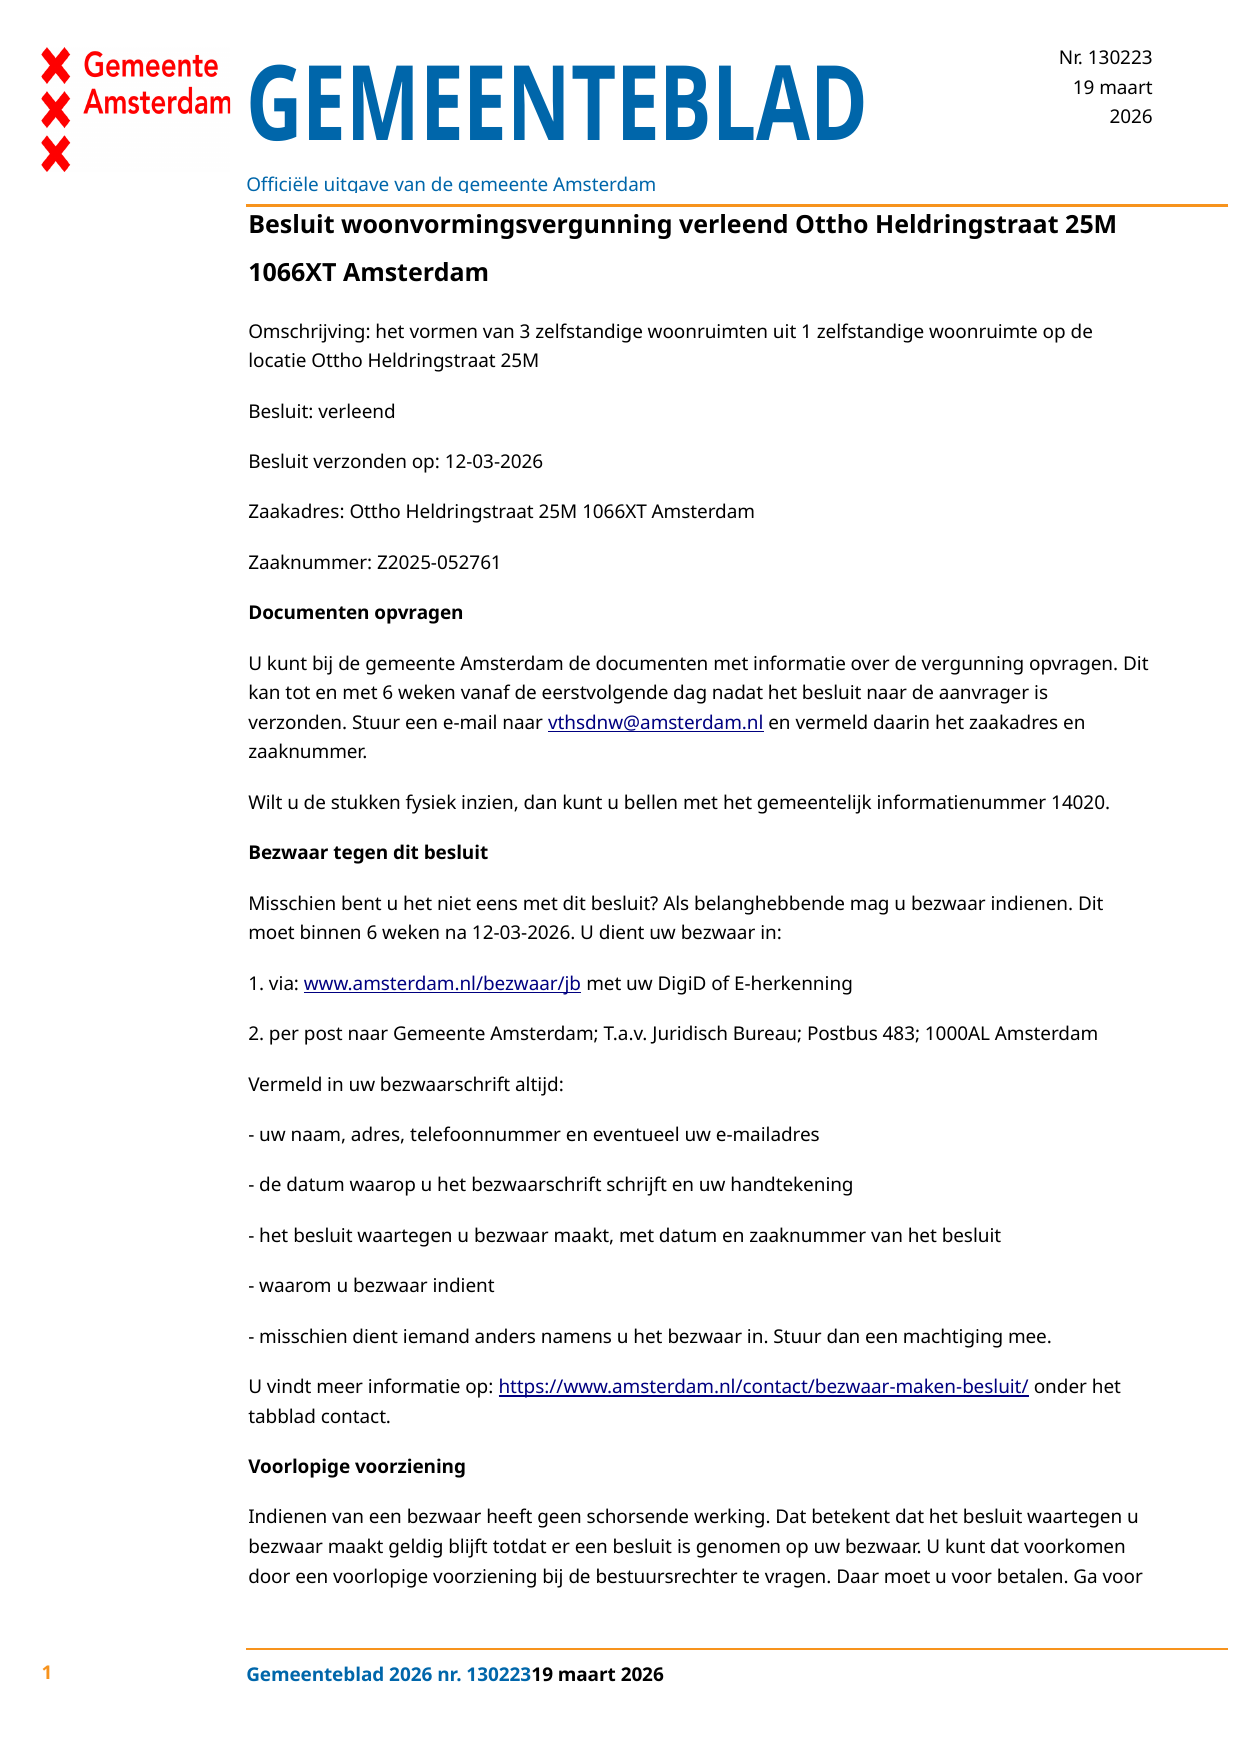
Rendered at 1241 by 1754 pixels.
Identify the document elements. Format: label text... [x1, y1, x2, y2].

text - misschien dient iemand anders namens u het bezwaar in. Stuur dan een machtiging mee. [248, 1323, 1152, 1349]
text Indienen van een bezwaar heeft geen schorsende werking. Dat betekent dat het besluit waartegen u bezwaar maakt geldig blijft totdat er een besluit is genomen op uw bezwaar. U kunt dat voorkomen door een voorlopige voorziening bij de bestuursrechter te vragen. Daar moet u voor betalen. Ga voor [248, 1504, 1152, 1589]
text 1. via: www.amsterdam.nl/bezwaar/jb met uw DigiD of E-herkenning [248, 970, 1152, 996]
text Misschien bent u het niet eens met dit besluit? Als belanghebbende mag u bezwaar indienen. Dit moet binnen 6 weken na 12-03-2026. U dient uw bezwaar in: [248, 890, 1152, 945]
text Omschrijving: het vormen van 3 zelfstandige woonruimten uit 1 zelfstandige woonruimte op de locatie Ottho Heldringstraat 25M [248, 318, 1152, 373]
text Bezwaar tegen dit besluit [248, 839, 1152, 865]
text U kunt bij de gemeente Amsterdam de documenten met informatie over de vergunning opvragen. Dit kan tot en met 6 weken vanaf de eerstvolgende dag nadat het besluit naar de aanvrager is verzonden. Stuur een e-mail naar vthsdnw@amsterdam.nl en vermeld daarin het zaakadres en zaaknummer. [248, 650, 1152, 764]
text Besluit: verleend [248, 398, 1152, 424]
text - uw naam, adres, telefoonnummer en eventueel uw e-mailadres [248, 1121, 1152, 1147]
text Zaaknummer: Z2025-052761 [248, 549, 1152, 575]
text Wilt u de stukken fysiek inzien, dan kunt u bellen met het gemeentelijk informatienummer 14020. [248, 789, 1152, 815]
text U vindt meer informatie op: https://www.amsterdam.nl/contact/bezwaar-maken-besluit/ onder het tabblad contact. [248, 1373, 1152, 1429]
text - waarom u bezwaar indient [248, 1272, 1152, 1298]
text Zaakadres: Ottho Heldringstraat 25M 1066XT Amsterdam [248, 499, 1152, 524]
text 2. per post naar Gemeente Amsterdam; T.a.v. Juridisch Bureau; Postbus 483; 1000AL Amsterdam [248, 1020, 1152, 1046]
text Voorlopige voorziening [248, 1453, 1152, 1479]
text - de datum waarop u het bezwaarschrift schrijft en uw handtekening [248, 1172, 1152, 1197]
text Besluit verzonden op: 12-03-2026 [248, 448, 1152, 474]
text Besluit woonvormingsvergunning verleend Ottho Heldringstraat 25M 1066XT Amsterdam [248, 207, 1152, 288]
text Documenten opvragen [248, 599, 1152, 625]
text Vermeld in uw bezwaarschrift altijd: [248, 1071, 1152, 1097]
text - het besluit waartegen u bezwaar maakt, met datum en zaaknummer van het besluit [248, 1222, 1152, 1248]
picture [41, 47, 231, 172]
